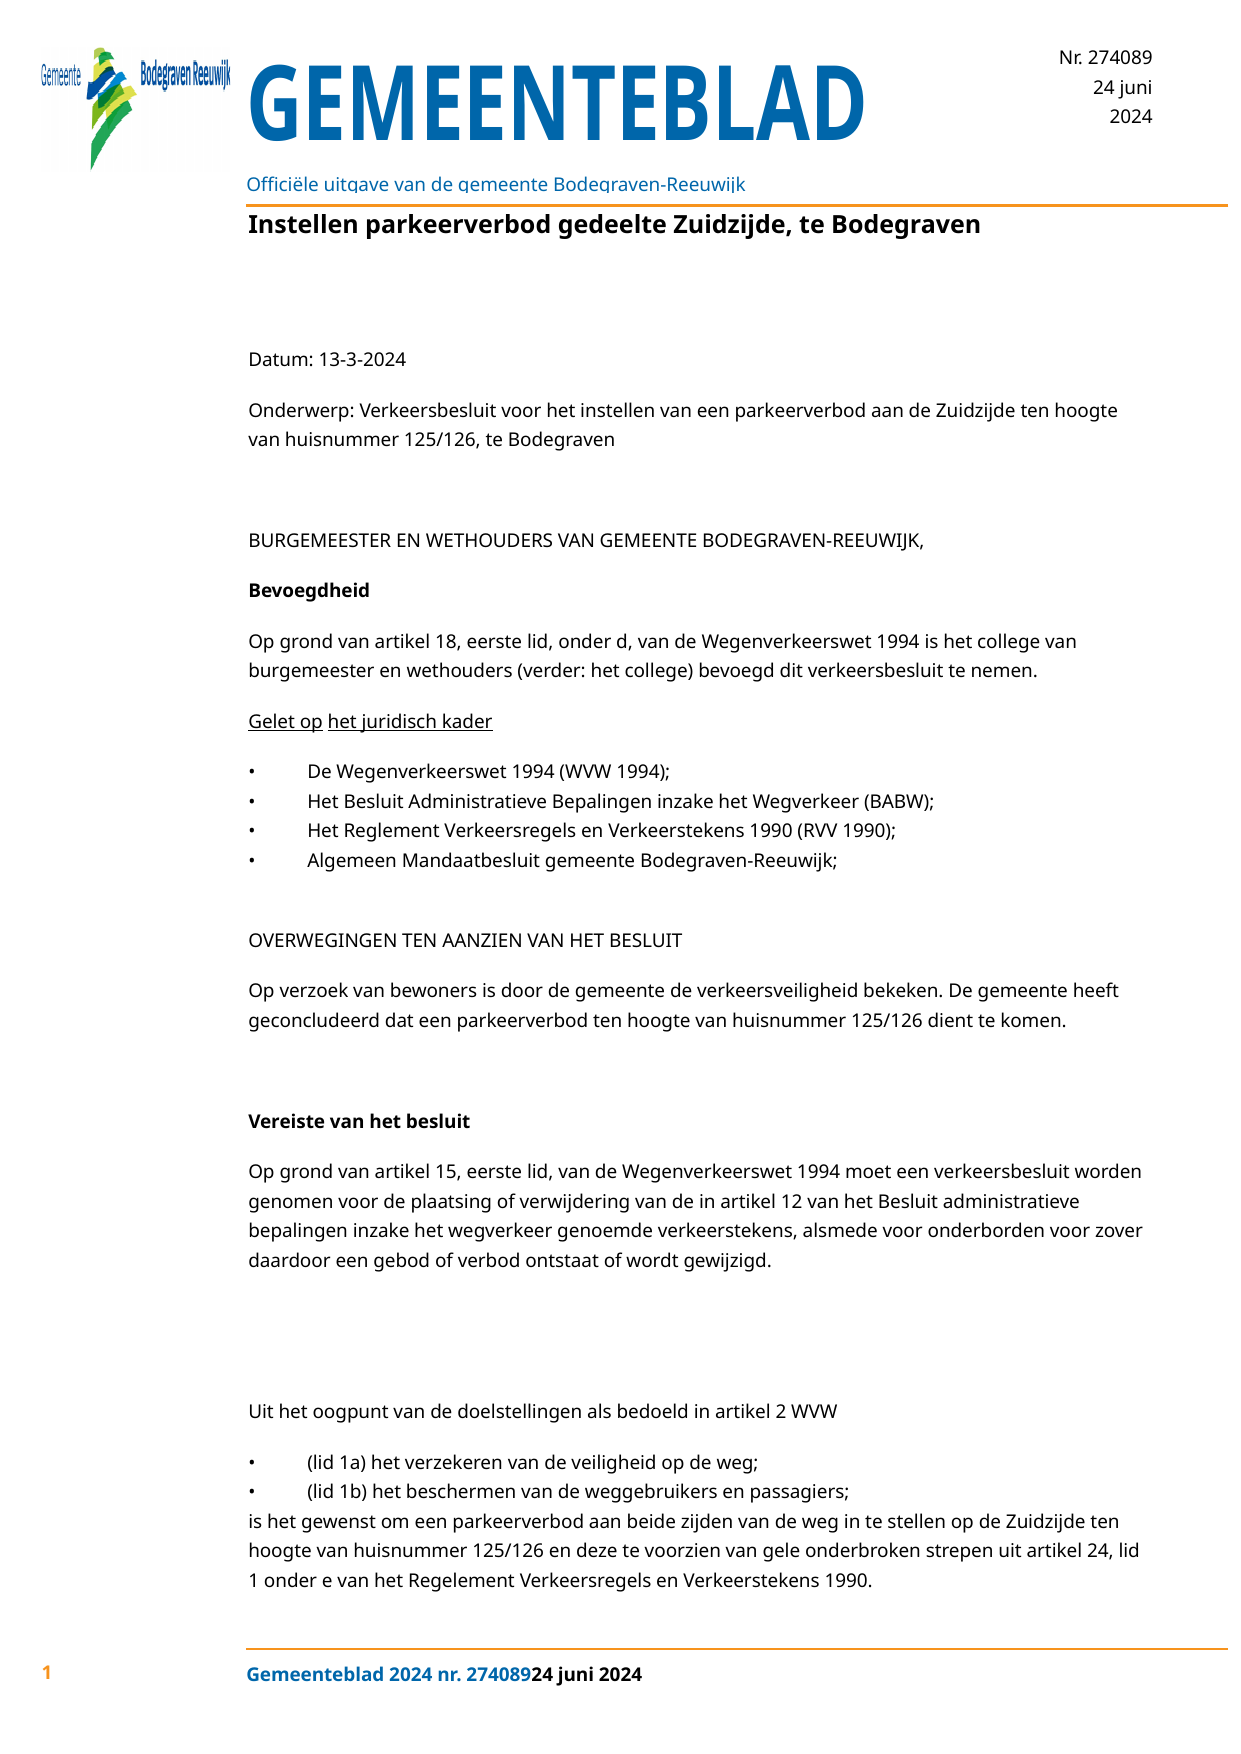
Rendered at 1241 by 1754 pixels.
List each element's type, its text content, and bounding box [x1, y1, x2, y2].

text BURGEMEESTER EN WETHOUDERS VAN GEMEENTE BODEGRAVEN-REEUWIJK, [248, 527, 1152, 553]
picture [41, 47, 231, 172]
text Op verzoek van bewoners is door de gemeente de verkeersveiligheid bekeken. De gemeente heeft geconcludeerd dat een parkeerverbod ten hoogte van huisnummer 125/126 dient te komen. [248, 978, 1152, 1033]
text Instellen parkeerverbod gedeelte Zuidzijde, te Bodegraven [248, 207, 1152, 241]
text Op grond van artikel 18, eerste lid, onder d, van de Wegenverkeerswet 1994 is het college van burgemeester en wethouders (verder: het college) bevoegd dit verkeersbesluit te nemen. [248, 628, 1152, 683]
text Gelet op het juridisch kader [248, 708, 1152, 734]
list De Wegenverkeerswet 1994 (WVW 1994); [248, 758, 1152, 784]
text Op grond van artikel 15, eerste lid, van de Wegenverkeerswet 1994 moet een verkeersbesluit worden genomen voor de plaatsing of verwijdering van de in artikel 12 van het Besluit administratieve bepalingen inzake het wegverkeer genoemde verkeerstekens, alsmede voor onderborden voor zover daardoor een gebod of verbod ontstaat of wordt gewijzigd. [248, 1158, 1152, 1273]
text Vereiste van het besluit [248, 1108, 1152, 1134]
list (lid 1a) het verzekeren van de veiligheid op de weg; [248, 1449, 1152, 1475]
text is het gewenst om een parkeerverbod aan beide zijden van de weg in te stellen op de Zuidzijde ten hoogte van huisnummer 125/126 en deze te voorzien van gele onderbroken strepen uit artikel 24, lid 1 onder e van het Regelement Verkeersregels en Verkeerstekens 1990. [248, 1508, 1152, 1593]
list Algemeen Mandaatbesluit gemeente Bodegraven-Reeuwijk; [248, 847, 1152, 873]
list (lid 1b) het beschermen van de weggebruikers en passagiers; [248, 1478, 1152, 1504]
text Datum: 13-3-2024 [248, 346, 1152, 372]
list Het Reglement Verkeersregels en Verkeerstekens 1990 (RVV 1990); [248, 818, 1152, 843]
text OVERWEGINGEN TEN AANZIEN VAN HET BESLUIT [248, 927, 1152, 953]
list Het Besluit Administratieve Bepalingen inzake het Wegverkeer (BABW); [248, 788, 1152, 814]
text Uit het oogpunt van de doelstellingen als bedoeld in artikel 2 WVW [248, 1398, 1152, 1424]
text Bevoegdheid [248, 578, 1152, 603]
text Onderwerp: Verkeersbesluit voor het instellen van een parkeerverbod aan de Zuidzijde ten hoogte van huisnummer 125/126, te Bodegraven [248, 397, 1152, 452]
